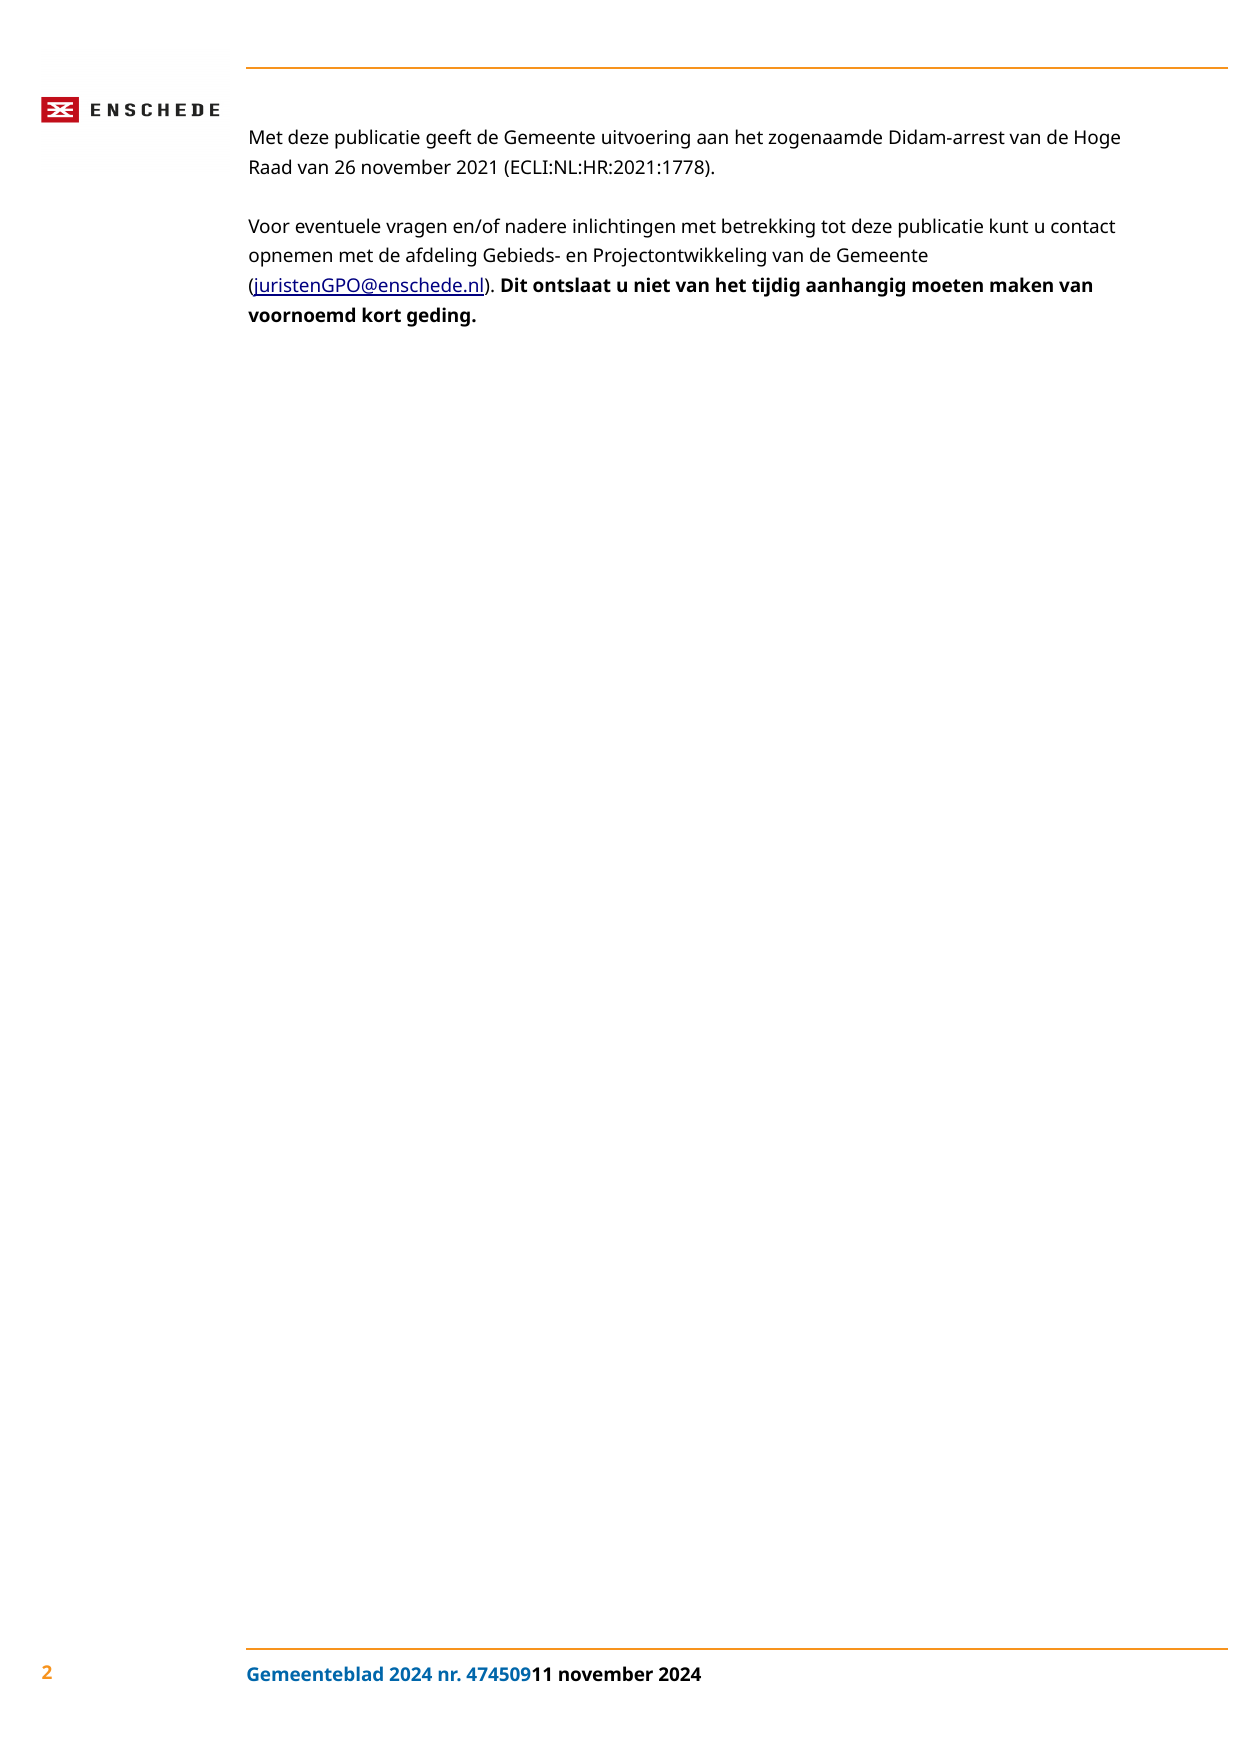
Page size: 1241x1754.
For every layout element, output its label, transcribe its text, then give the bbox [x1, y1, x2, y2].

text Met deze publicatie geeft de Gemeente uitvoering aan het zogenaamde Didam-arrest van de Hoge Raad van 26 november 2021 (ECLI:NL:HR:2021:1778). [248, 124, 1152, 180]
picture [41, 47, 231, 172]
text Voor eventuele vragen en/of nadere inlichtingen met betrekking tot deze publicatie kunt u contact opnemen met de afdeling Gebieds- en Projectontwikkeling van de Gemeente (juristenGPO@enschede.nl). Dit ontslaat u niet van het tijdig aanhangig moeten maken van voornoemd kort geding. [248, 213, 1152, 328]
